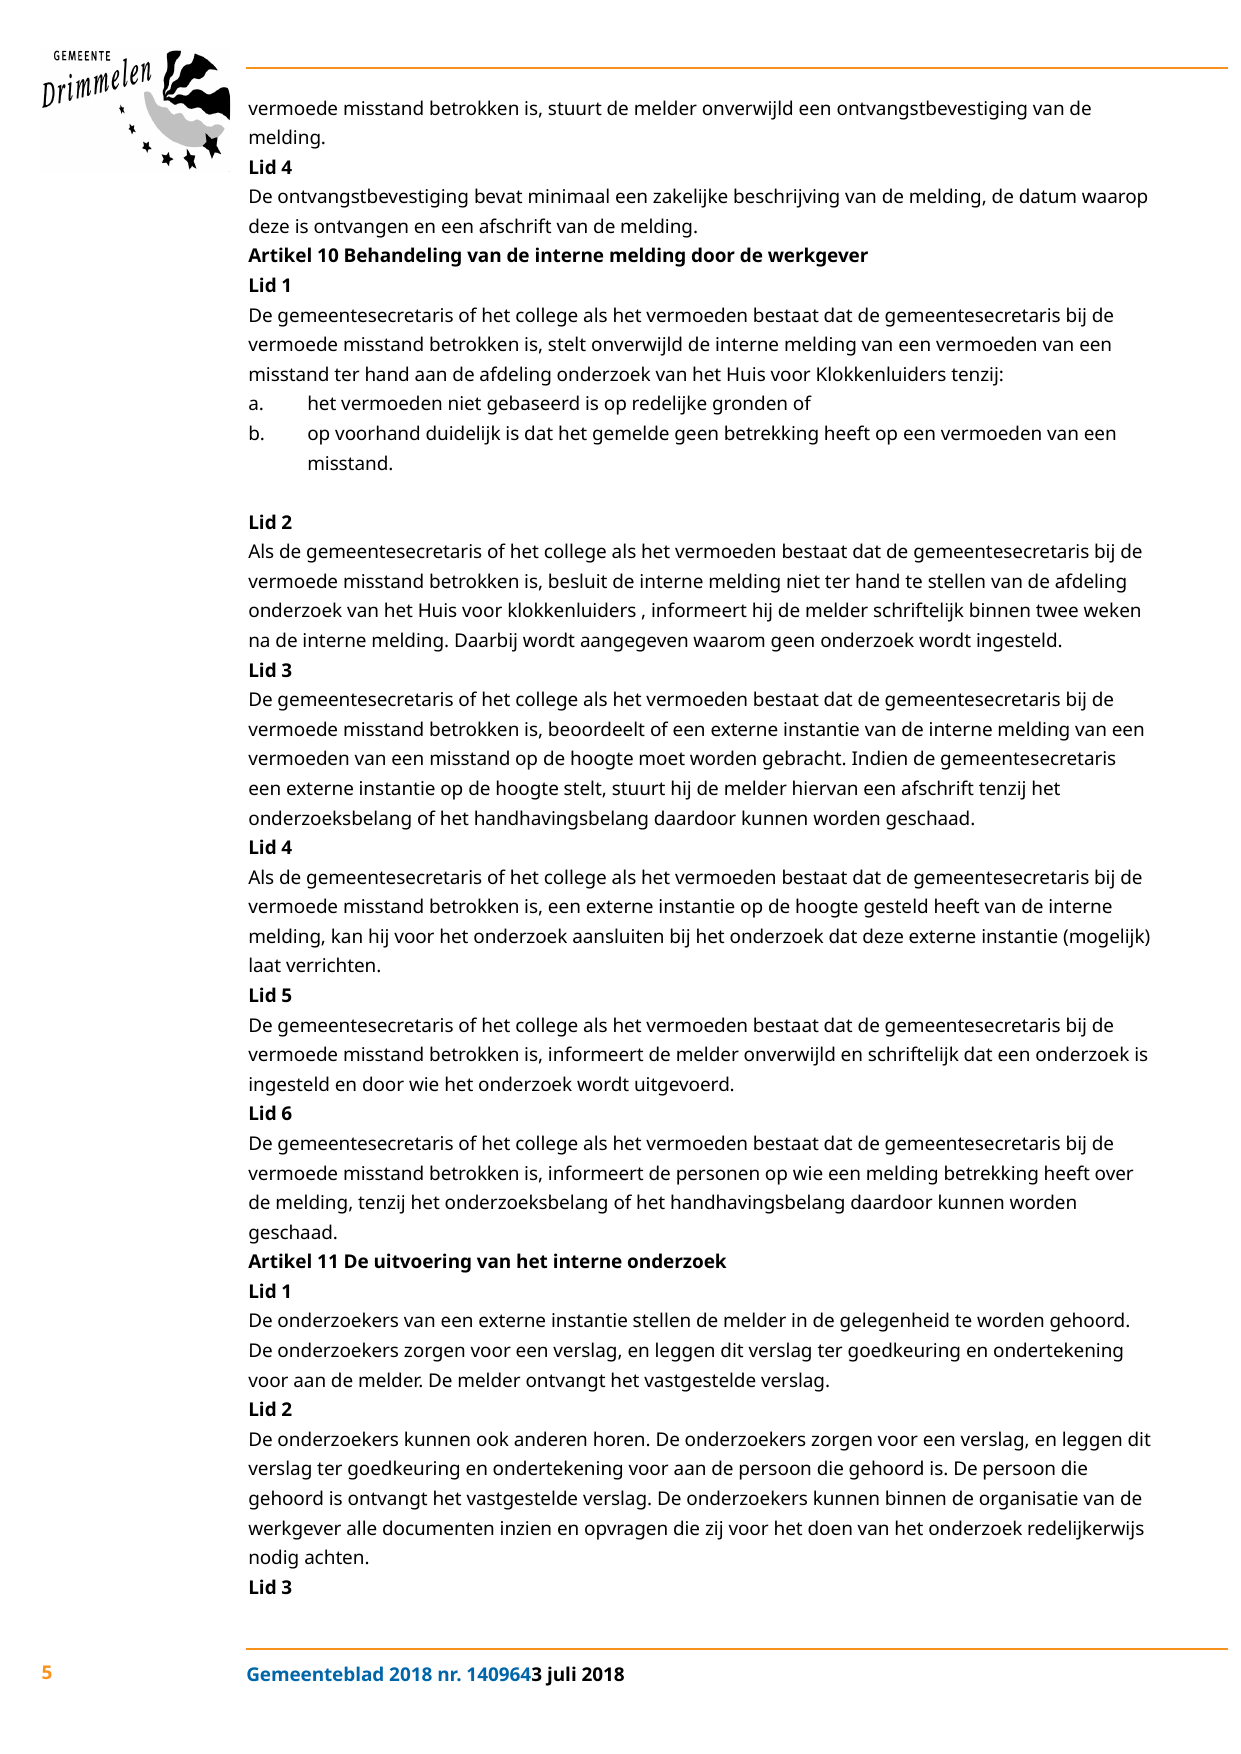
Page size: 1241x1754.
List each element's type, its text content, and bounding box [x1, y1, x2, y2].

text Als de gemeentesecretaris of het college als het vermoeden bestaat dat de gemeentesecretaris bij de vermoede misstand betrokken is, een externe instantie op de hoogte gesteld heeft van de interne melding, kan hij voor het onderzoek aansluiten bij het onderzoek dat deze externe instantie (mogelijk) laat verrichten. [248, 864, 1152, 978]
text De ontvangstbevestiging bevat minimaal een zakelijke beschrijving van de melding, de datum waarop deze is ontvangen en een afschrift van de melding. [248, 183, 1152, 239]
text Lid 5 [248, 982, 1152, 1008]
text Artikel 11 De uitvoering van het interne onderzoek [248, 1248, 1152, 1274]
text Lid 6 [248, 1101, 1152, 1126]
text Lid 4 [248, 154, 1152, 180]
list het vermoeden niet gebaseerd is op redelijke gronden of [248, 391, 1152, 416]
picture [41, 47, 231, 172]
text De gemeentesecretaris of het college als het vermoeden bestaat dat de gemeentesecretaris bij de vermoede misstand betrokken is, informeert de personen op wie een melding betrekking heeft over de melding, tenzij het onderzoeksbelang of het handhavingsbelang daardoor kunnen worden geschaad. [248, 1130, 1152, 1245]
list op voorhand duidelijk is dat het gemelde geen betrekking heeft op een vermoeden van een misstand. [248, 420, 1152, 476]
text Lid 3 [248, 1574, 1152, 1600]
text De onderzoekers kunnen ook anderen horen. De onderzoekers zorgen voor een verslag, en leggen dit verslag ter goedkeuring en ondertekening voor aan de persoon die gehoord is. De persoon die gehoord is ontvangt het vastgestelde verslag. De onderzoekers kunnen binnen de organisatie van de werkgever alle documenten inzien en opvragen die zij voor het doen van het onderzoek redelijkerwijs nodig achten. [248, 1426, 1152, 1570]
text De gemeentesecretaris of het college als het vermoeden bestaat dat de gemeentesecretaris bij de vermoede misstand betrokken is, informeert de melder onverwijld en schriftelijk dat een onderzoek is ingesteld en door wie het onderzoek wordt uitgevoerd. [248, 1012, 1152, 1097]
text Lid 2 [248, 509, 1152, 535]
text Lid 3 [248, 657, 1152, 683]
text Als de gemeentesecretaris of het college als het vermoeden bestaat dat de gemeentesecretaris bij de vermoede misstand betrokken is, besluit de interne melding niet ter hand te stellen van de afdeling onderzoek van het Huis voor klokkenluiders , informeert hij de melder schriftelijk binnen twee weken na de interne melding. Daarbij wordt aangegeven waarom geen onderzoek wordt ingesteld. [248, 538, 1152, 653]
text Lid 2 [248, 1396, 1152, 1422]
text vermoede misstand betrokken is, stuurt de melder onverwijld een ontvangstbevestiging van de melding. [248, 95, 1152, 150]
text Artikel 10 Behandeling van de interne melding door de werkgever [248, 243, 1152, 268]
text De gemeentesecretaris of het college als het vermoeden bestaat dat de gemeentesecretaris bij de vermoede misstand betrokken is, beoordeelt of een externe instantie van de interne melding van een vermoeden van een misstand op de hoogte moet worden gebracht. Indien de gemeentesecretaris een externe instantie op de hoogte stelt, stuurt hij de melder hiervan een afschrift tenzij het onderzoeksbelang of het handhavingsbelang daardoor kunnen worden geschaad. [248, 686, 1152, 831]
text De onderzoekers van een externe instantie stellen de melder in de gelegenheid te worden gehoord. De onderzoekers zorgen voor een verslag, en leggen dit verslag ter goedkeuring en ondertekening voor aan de melder. De melder ontvangt het vastgestelde verslag. [248, 1308, 1152, 1393]
text De gemeentesecretaris of het college als het vermoeden bestaat dat de gemeentesecretaris bij de vermoede misstand betrokken is, stelt onverwijld de interne melding van een vermoeden van een misstand ter hand aan de afdeling onderzoek van het Huis voor Klokkenluiders tenzij: [248, 302, 1152, 387]
text Lid 4 [248, 834, 1152, 860]
text Lid 1 [248, 272, 1152, 298]
text Lid 1 [248, 1278, 1152, 1304]
